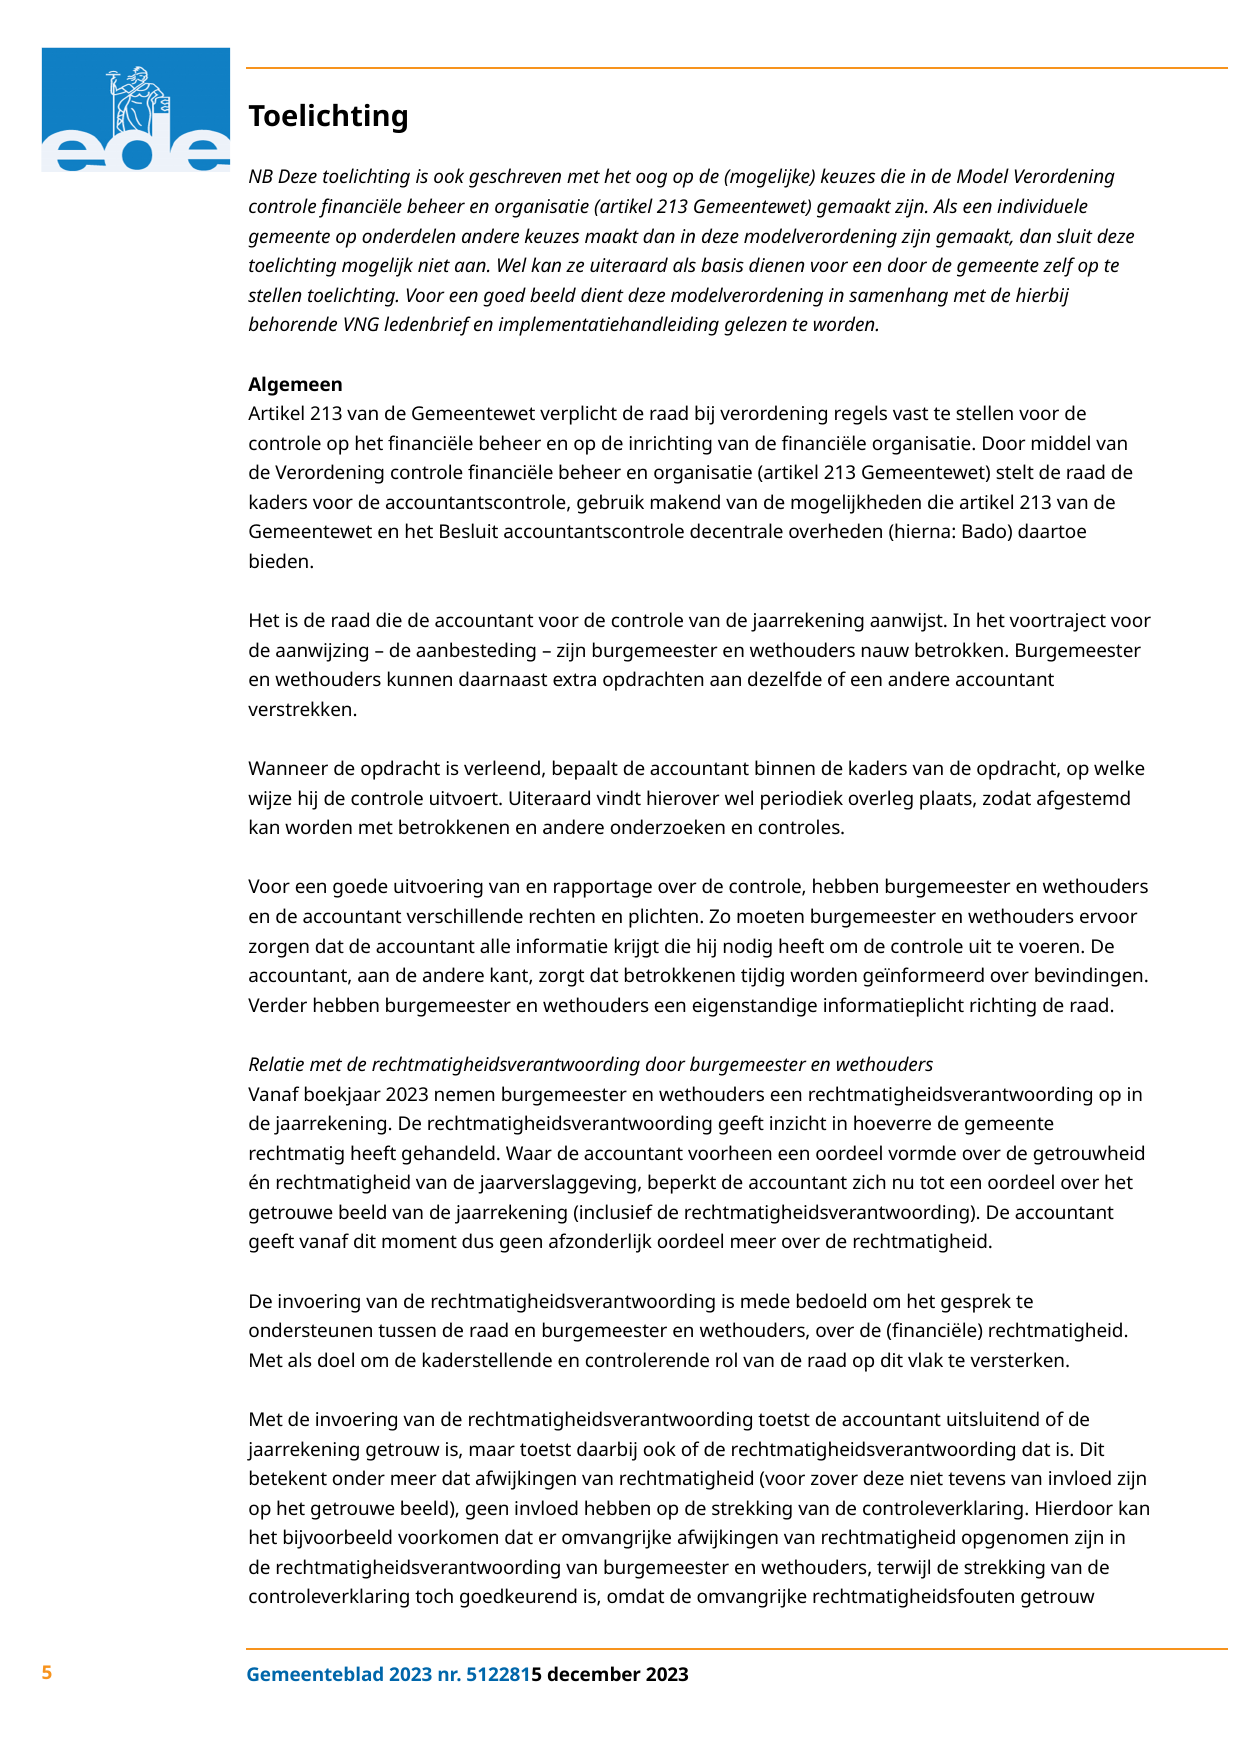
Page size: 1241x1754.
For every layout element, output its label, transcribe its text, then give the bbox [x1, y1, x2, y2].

text Het is de raad die de accountant voor de controle van de jaarrekening aanwijst. In het voortraject voor de aanwijzing – de aanbesteding – zijn burgemeester en wethouders nauw betrokken. Burgemeester en wethouders kunnen daarnaast extra opdrachten aan dezelfde of een andere accountant verstrekken. [248, 607, 1152, 722]
text Toelichting [248, 95, 1152, 134]
text Vanaf boekjaar 2023 nemen burgemeester en wethouders een rechtmatigheidsverantwoording op in de jaarrekening. De rechtmatigheidsverantwoording geeft inzicht in hoeverre de gemeente rechtmatig heeft gehandeld. Waar de accountant voorheen een oordeel vormde over de getrouwheid én rechtmatigheid van de jaarverslaggeving, beperkt de accountant zich nu tot een oordeel over het getrouwe beeld van de jaarrekening (inclusief de rechtmatigheidsverantwoording). De accountant geeft vanaf dit moment dus geen afzonderlijk oordeel meer over de rechtmatigheid. [248, 1081, 1152, 1254]
text Voor een goede uitvoering van en rapportage over de controle, hebben burgemeester en wethouders en de accountant verschillende rechten en plichten. Zo moeten burgemeester en wethouders ervoor zorgen dat de accountant alle informatie krijgt die hij nodig heeft om de controle uit te voeren. De accountant, aan de andere kant, zorgt dat betrokkenen tijdig worden geïnformeerd over bevindingen. Verder hebben burgemeester en wethouders een eigenstandige informatieplicht richting de raad. [248, 874, 1152, 1018]
text Artikel 213 van de Gemeentewet verplicht de raad bij verordening regels vast te stellen voor de controle op het financiële beheer en op de inrichting van de financiële organisatie. Door middel van de Verordening controle financiële beheer en organisatie (artikel 213 Gemeentewet) stelt de raad de kaders voor de accountantscontrole, gebruik makend van de mogelijkheden die artikel 213 van de Gemeentewet en het Besluit accountantscontrole decentrale overheden (hierna: Bado) daartoe bieden. [248, 400, 1152, 574]
text Algemeen [248, 371, 1152, 396]
text NB Deze toelichting is ook geschreven met het oog op de (mogelijke) keuzes die in de Model Verordening controle financiële beheer en organisatie (artikel 213 Gemeentewet) gemaakt zijn. Als een individuele gemeente op onderdelen andere keuzes maakt dan in deze modelverordening zijn gemaakt, dan sluit deze toelichting mogelijk niet aan. Wel kan ze uiteraard als basis dienen voor een door de gemeente zelf op te stellen toelichting. Voor een goed beeld dient deze modelverordening in samenhang met de hierbij behorende VNG ledenbrief en implementatiehandleiding gelezen te worden. [248, 164, 1152, 337]
text Met de invoering van de rechtmatigheidsverantwoording toetst de accountant uitsluitend of de jaarrekening getrouw is, maar toetst daarbij ook of de rechtmatigheidsverantwoording dat is. Dit betekent onder meer dat afwijkingen van rechtmatigheid (voor zover deze niet tevens van invloed zijn op het getrouwe beeld), geen invloed hebben op de strekking van de controleverklaring. Hierdoor kan het bijvoorbeeld voorkomen dat er omvangrijke afwijkingen van rechtmatigheid opgenomen zijn in de rechtmatigheidsverantwoording van burgemeester en wethouders, terwijl de strekking van de controleverklaring toch goedkeurend is, omdat de omvangrijke rechtmatigheidsfouten getrouw [248, 1406, 1152, 1609]
text De invoering van de rechtmatigheidsverantwoording is mede bedoeld om het gesprek te ondersteunen tussen de raad en burgemeester en wethouders, over de (financiële) rechtmatigheid. Met als doel om de kaderstellende en controlerende rol van de raad op dit vlak te versterken. [248, 1288, 1152, 1373]
picture [41, 47, 231, 172]
text Relatie met de rechtmatigheidsverantwoording door burgemeester en wethouders [248, 1051, 1152, 1077]
text Wanneer de opdracht is verleend, bepaalt de accountant binnen de kaders van de opdracht, op welke wijze hij de controle uitvoert. Uiteraard vindt hierover wel periodiek overleg plaats, zodat afgestemd kan worden met betrokkenen en andere onderzoeken en controles. [248, 755, 1152, 840]
